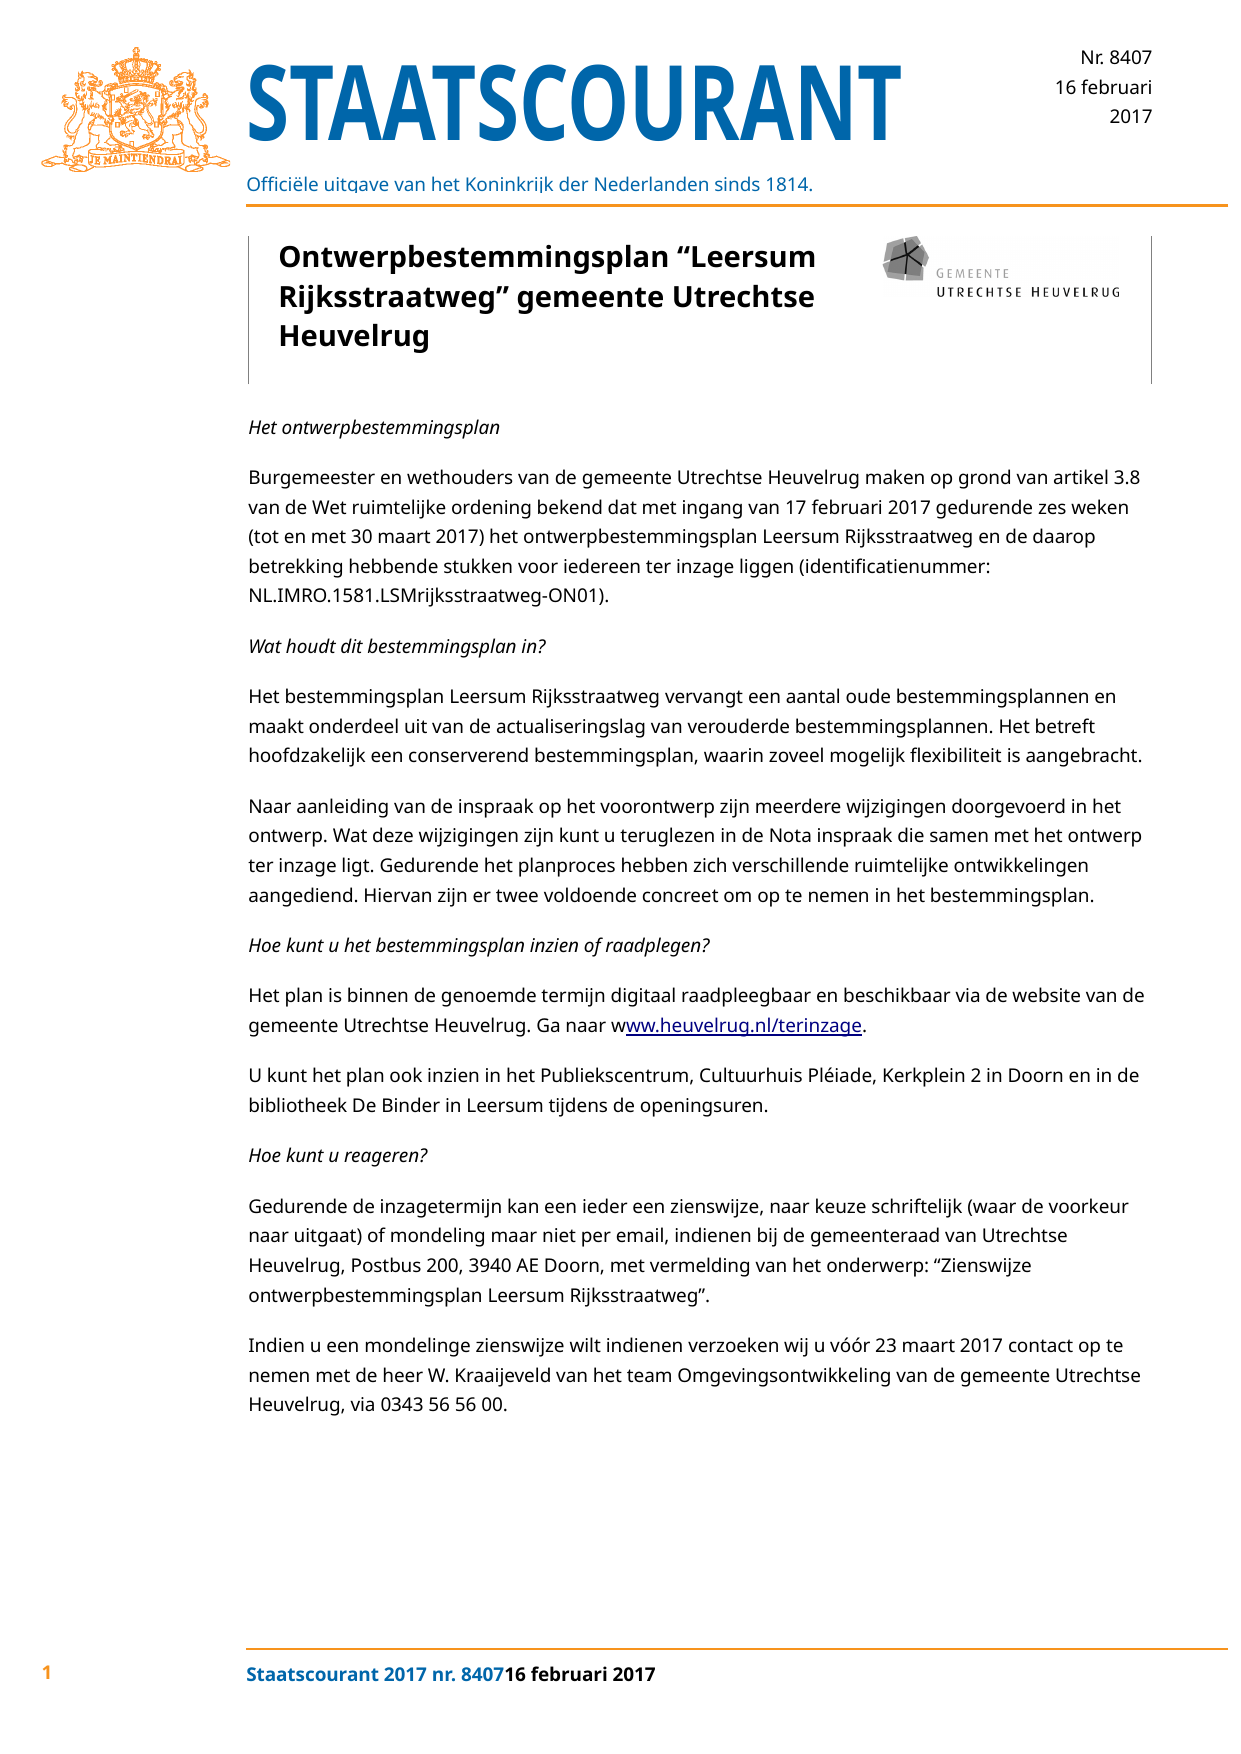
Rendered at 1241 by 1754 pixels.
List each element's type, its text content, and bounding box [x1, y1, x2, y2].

table_header [850, 236, 1151, 384]
text Het ontwerpbestemmingsplan [248, 414, 1152, 440]
picture [41, 47, 231, 172]
text Burgemeester en wethouders van de gemeente Utrechtse Heuvelrug maken op grond van artikel 3.8 van de Wet ruimtelijke ordening bekend dat met ingang van 17 februari 2017 gedurende zes weken (tot en met 30 maart 2017) het ontwerpbestemmingsplan Leersum Rijksstraatweg en de daarop betrekking hebbende stukken voor iedereen ter inzage liggen (identificatienummer: NL.IMRO.1581.LSMrijksstraatweg-ON01). [248, 464, 1152, 608]
text Hoe kunt u reageren? [248, 1143, 1152, 1168]
text Hoe kunt u het bestemmingsplan inzien of raadplegen? [248, 932, 1152, 958]
text Wat houdt dit bestemmingsplan in? [248, 633, 1152, 659]
text Gedurende de inzagetermijn kan een ieder een zienswijze, naar keuze schriftelijk (waar de voorkeur naar uitgaat) of mondeling maar niet per email, indienen bij de gemeenteraad van Utrechtse Heuvelrug, Postbus 200, 3940 AE Doorn, met vermelding van het onderwerp: “Zienswijze ontwerpbestemmingsplan Leersum Rijksstraatweg”. [248, 1193, 1152, 1308]
picture [882, 236, 1119, 297]
text Naar aanleiding van de inspraak op het voorontwerp zijn meerdere wijzigingen doorgevoerd in het ontwerp. Wat deze wijzigingen zijn kunt u teruglezen in de Nota inspraak die samen met het ontwerp ter inzage ligt. Gedurende het planproces hebben zich verschillende ruimtelijke ontwikkelingen aangediend. Hiervan zijn er twee voldoende concreet om op te nemen in het bestemmingsplan. [248, 793, 1152, 908]
text U kunt het plan ook inzien in het Publiekscentrum, Cultuurhuis Pléiade, Kerkplein 2 in Doorn en in de bibliotheek De Binder in Leersum tijdens de openingsuren. [248, 1063, 1152, 1118]
text Indien u een mondelinge zienswijze wilt indienen verzoeken wij u vóór 23 maart 2017 contact op te nemen met de heer W. Kraaijeveld van het team Omgevingsontwikkeling van de gemeente Utrechtse Heuvelrug, via 0343 56 56 00. [248, 1332, 1152, 1417]
text Het plan is binnen de genoemde termijn digitaal raadpleegbaar en beschikbaar via de website van de gemeente Utrechtse Heuvelrug. Ga naar www.heuvelrug.nl/terinzage. [248, 983, 1152, 1038]
table_header Ontwerpbestemmingsplan “Leersum Rijksstraatweg” gemeente Utrechtse Heuvelrug [249, 236, 850, 384]
text Het bestemmingsplan Leersum Rijksstraatweg vervangt een aantal oude bestemmingsplannen en maakt onderdeel uit van de actualiseringslag van verouderde bestemmingsplannen. Het betreft hoofdzakelijk een conserverend bestemmingsplan, waarin zoveel mogelijk flexibiliteit is aangebracht. [248, 683, 1152, 768]
